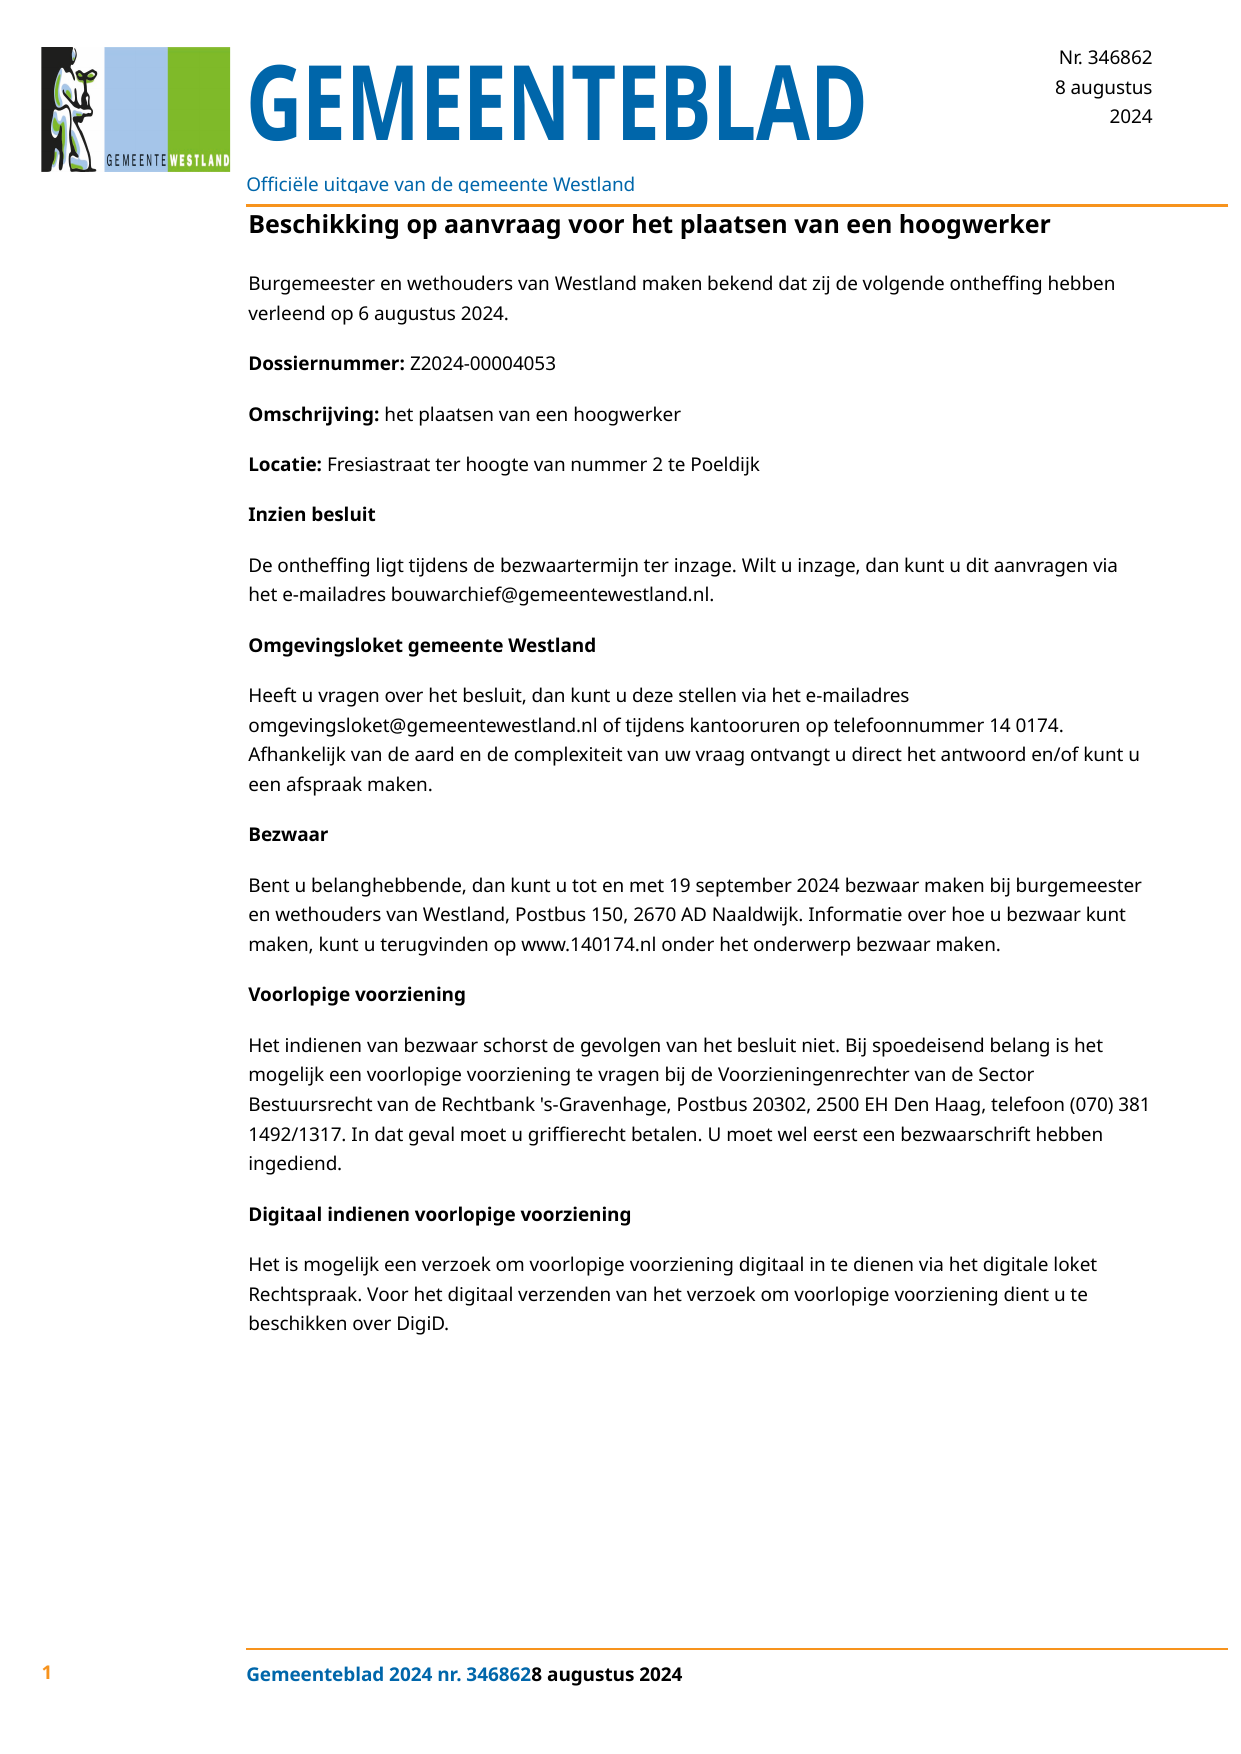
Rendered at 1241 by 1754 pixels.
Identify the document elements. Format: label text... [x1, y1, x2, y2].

text Voorlopige voorziening [248, 982, 1152, 1007]
text Inzien besluit [248, 502, 1152, 527]
text Omschrijving: het plaatsen van een hoogwerker [248, 401, 1152, 426]
text Dossiernummer: Z2024-00004053 [248, 350, 1152, 376]
text Digitaal indienen voorlopige voorziening [248, 1201, 1152, 1226]
text Heeft u vragen over het besluit, dan kunt u deze stellen via het e-mailadres omgevingsloket@gemeentewestland.nl of tijdens kantooruren op telefoonnummer 14 0174. Afhankelijk van de aard en de complexiteit van uw vraag ontvangt u direct het antwoord en/of kunt u een afspraak maken. [248, 682, 1152, 797]
text De ontheffing ligt tijdens de bezwaartermijn ter inzage. Wilt u inzage, dan kunt u dit aanvragen via het e-mailadres bouwarchief@gemeentewestland.nl. [248, 552, 1152, 607]
text Burgemeester en wethouders van Westland maken bekend dat zij de volgende ontheffing hebben verleend op 6 augustus 2024. [248, 270, 1152, 326]
text Omgevingsloket gemeente Westland [248, 632, 1152, 658]
text Bezwaar [248, 822, 1152, 847]
text Het indienen van bezwaar schorst de gevolgen van het besluit niet. Bij spoedeisend belang is het mogelijk een voorlopige voorziening te vragen bij de Voorzieningenrechter van de Sector Bestuursrecht van de Rechtbank 's-Gravenhage, Postbus 20302, 2500 EH Den Haag, telefoon (070) 381 1492/1317. In dat geval moet u griffierecht betalen. U moet wel eerst een bezwaarschrift hebben ingediend. [248, 1032, 1152, 1176]
text Bent u belanghebbende, dan kunt u tot en met 19 september 2024 bezwaar maken bij burgemeester en wethouders van Westland, Postbus 150, 2670 AD Naaldwijk. Informatie over hoe u bezwaar kunt maken, kunt u terugvinden op www.140174.nl onder het onderwerp bezwaar maken. [248, 872, 1152, 957]
text Beschikking op aanvraag voor het plaatsen van een hoogwerker [248, 207, 1152, 241]
picture [41, 47, 231, 172]
text Locatie: Fresiastraat ter hoogte van nummer 2 te Poeldijk [248, 451, 1152, 477]
text Het is mogelijk een verzoek om voorlopige voorziening digitaal in te dienen via het digitale loket Rechtspraak. Voor het digitaal verzenden van het verzoek om voorlopige voorziening dient u te beschikken over DigiD. [248, 1251, 1152, 1336]
